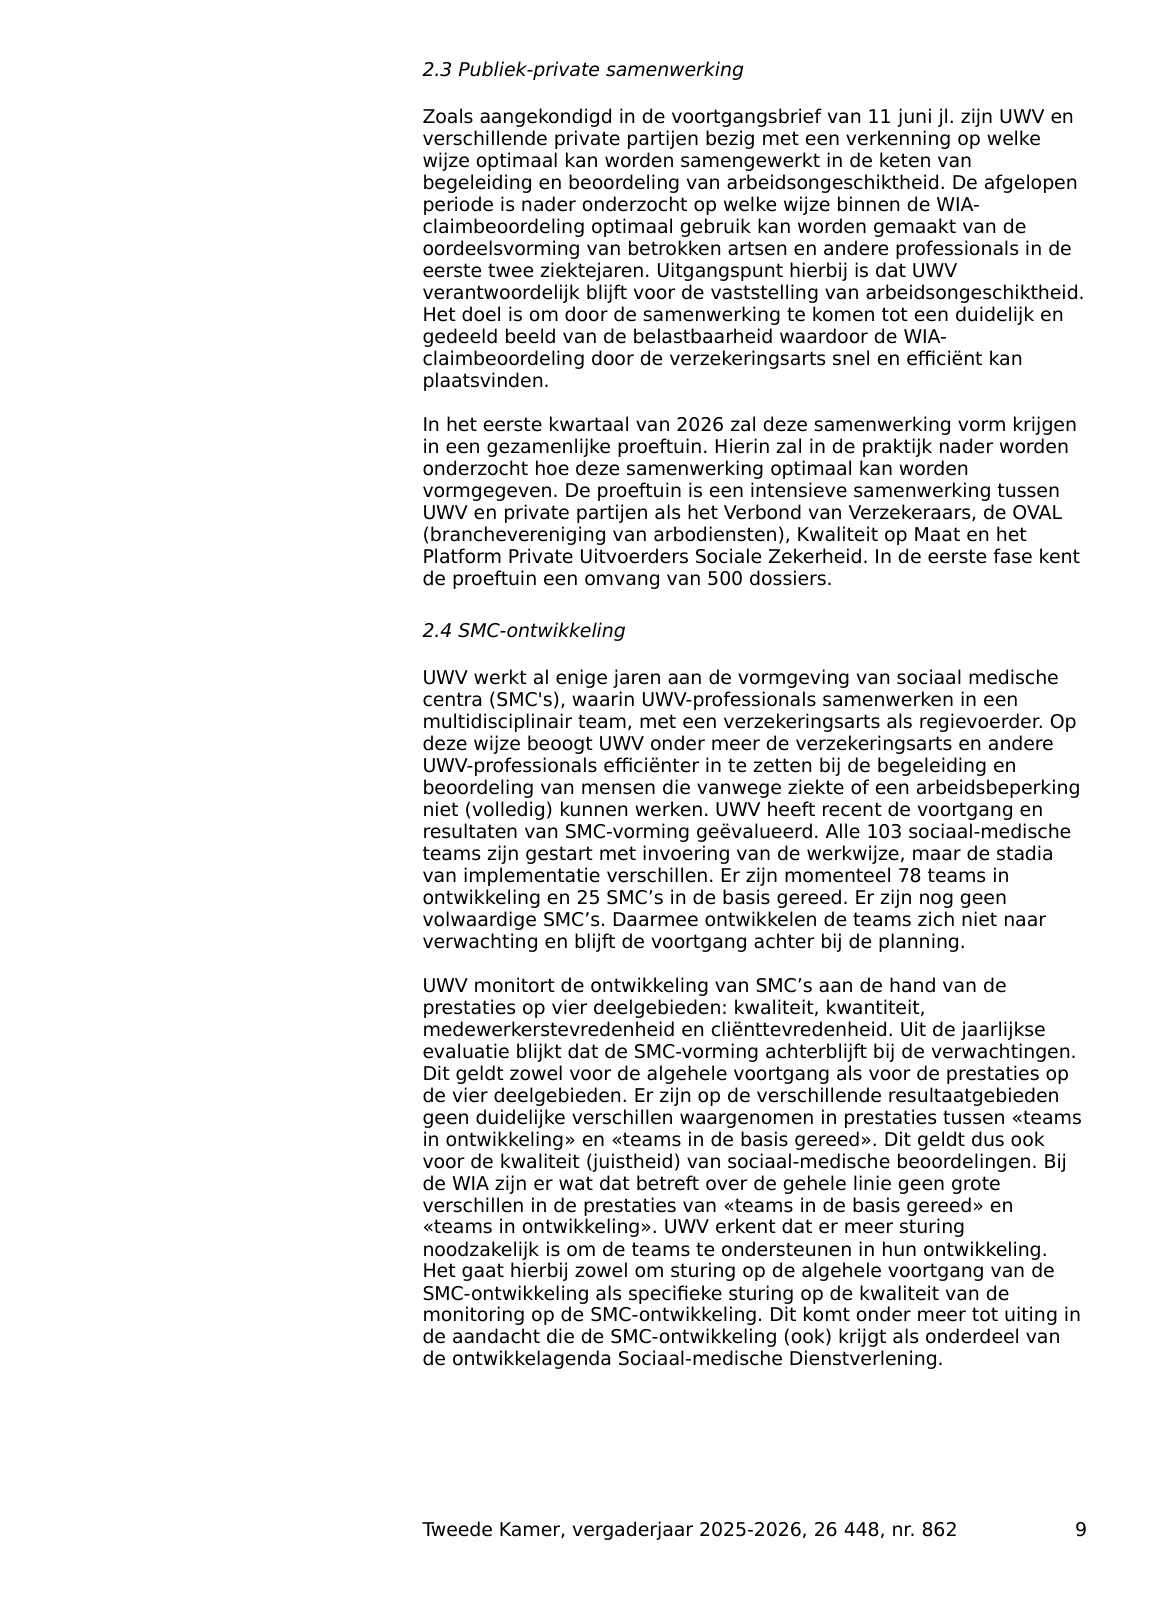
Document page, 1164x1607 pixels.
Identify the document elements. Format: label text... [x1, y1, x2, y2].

text Zoals aangekondigd in de voortgangsbrief van 11 juni jl. zijn UWV en verschillende private partijen bezig met een verkenning op welke wijze optimaal kan worden samengewerkt in de keten van begeleiding en beoordeling van arbeidsongeschiktheid. De afgelopen periode is nader onderzocht op welke wijze binnen de WIA-claimbeoordeling optimaal gebruik kan worden gemaakt van de oordeelsvorming van betrokken artsen en andere professionals in de eerste twee ziektejaren. Uitgangspunt hierbij is dat UWV verantwoordelijk blijft voor de vaststelling van arbeidsongeschiktheid. Het doel is om door de samenwerking te komen tot een duidelijk en gedeeld beeld van de belastbaarheid waardoor de WIA-claimbeoordeling door de verzekeringsarts snel en efficiënt kan plaatsvinden. [422, 106, 1087, 392]
subtitle 2.4 SMC-ontwikkeling [422, 620, 1087, 642]
text UWV monitort de ontwikkeling van SMC’s aan de hand van de prestaties op vier deelgebieden: kwaliteit, kwantiteit, medewerkerstevredenheid en cliënttevredenheid. Uit de jaarlijkse evaluatie blijkt dat de SMC-vorming achterblijft bij de verwachtingen. Dit geldt zowel voor de algehele voortgang als voor de prestaties op de vier deelgebieden. Er zijn op de verschillende resultaatgebieden geen duidelijke verschillen waargenomen in prestaties tussen «teams in ontwikkeling» en «teams in de basis gereed». Dit geldt dus ook voor de kwaliteit (juistheid) van sociaal-medische beoordelingen. Bij de WIA zijn er wat dat betreft over de gehele linie geen grote verschillen in de prestaties van «teams in de basis gereed» en «teams in ontwikkeling». UWV erkent dat er meer sturing noodzakelijk is om de teams te ondersteunen in hun ontwikkeling. Het gaat hierbij zowel om sturing op de algehele voortgang van de SMC-ontwikkeling als specifieke sturing op de kwaliteit van de monitoring op de SMC-ontwikkeling. Dit komt onder meer tot uiting in de aandacht die de SMC-ontwikkeling (ook) krijgt als onderdeel van de ontwikkelagenda Sociaal-medische Dienstverlening. [422, 975, 1087, 1370]
text UWV werkt al enige jaren aan de vormgeving van sociaal medische centra (SMC's), waarin UWV-professionals samenwerken in een multidisciplinair team, met een verzekeringsarts als regievoerder. Op deze wijze beoogt UWV onder meer de verzekeringsarts en andere UWV-professionals efficiënter in te zetten bij de begeleiding en beoordeling van mensen die vanwege ziekte of een arbeidsbeperking niet (volledig) kunnen werken. UWV heeft recent de voortgang en resultaten van SMC-vorming geëvalueerd. Alle 103 sociaal-medische teams zijn gestart met invoering van de werkwijze, maar de stadia van implementatie verschillen. Er zijn momenteel 78 teams in ontwikkeling en 25 SMC’s in de basis gereed. Er zijn nog geen volwaardige SMC’s. Daarmee ontwikkelen de teams zich niet naar verwachting en blijft de voortgang achter bij de planning. [422, 667, 1087, 952]
text In het eerste kwartaal van 2026 zal deze samenwerking vorm krijgen in een gezamenlijke proeftuin. Hierin zal in de praktijk nader worden onderzocht hoe deze samenwerking optimaal kan worden vormgegeven. De proeftuin is een intensieve samenwerking tussen UWV en private partijen als het Verbond van Verzekeraars, de OVAL (branchevereniging van arbodiensten), Kwaliteit op Maat en het Platform Private Uitvoerders Sociale Zekerheid. In de eerste fase kent de proeftuin een omvang van 500 dossiers. [422, 414, 1087, 590]
subtitle 2.3 Publiek-private samenwerking [422, 59, 1087, 81]
